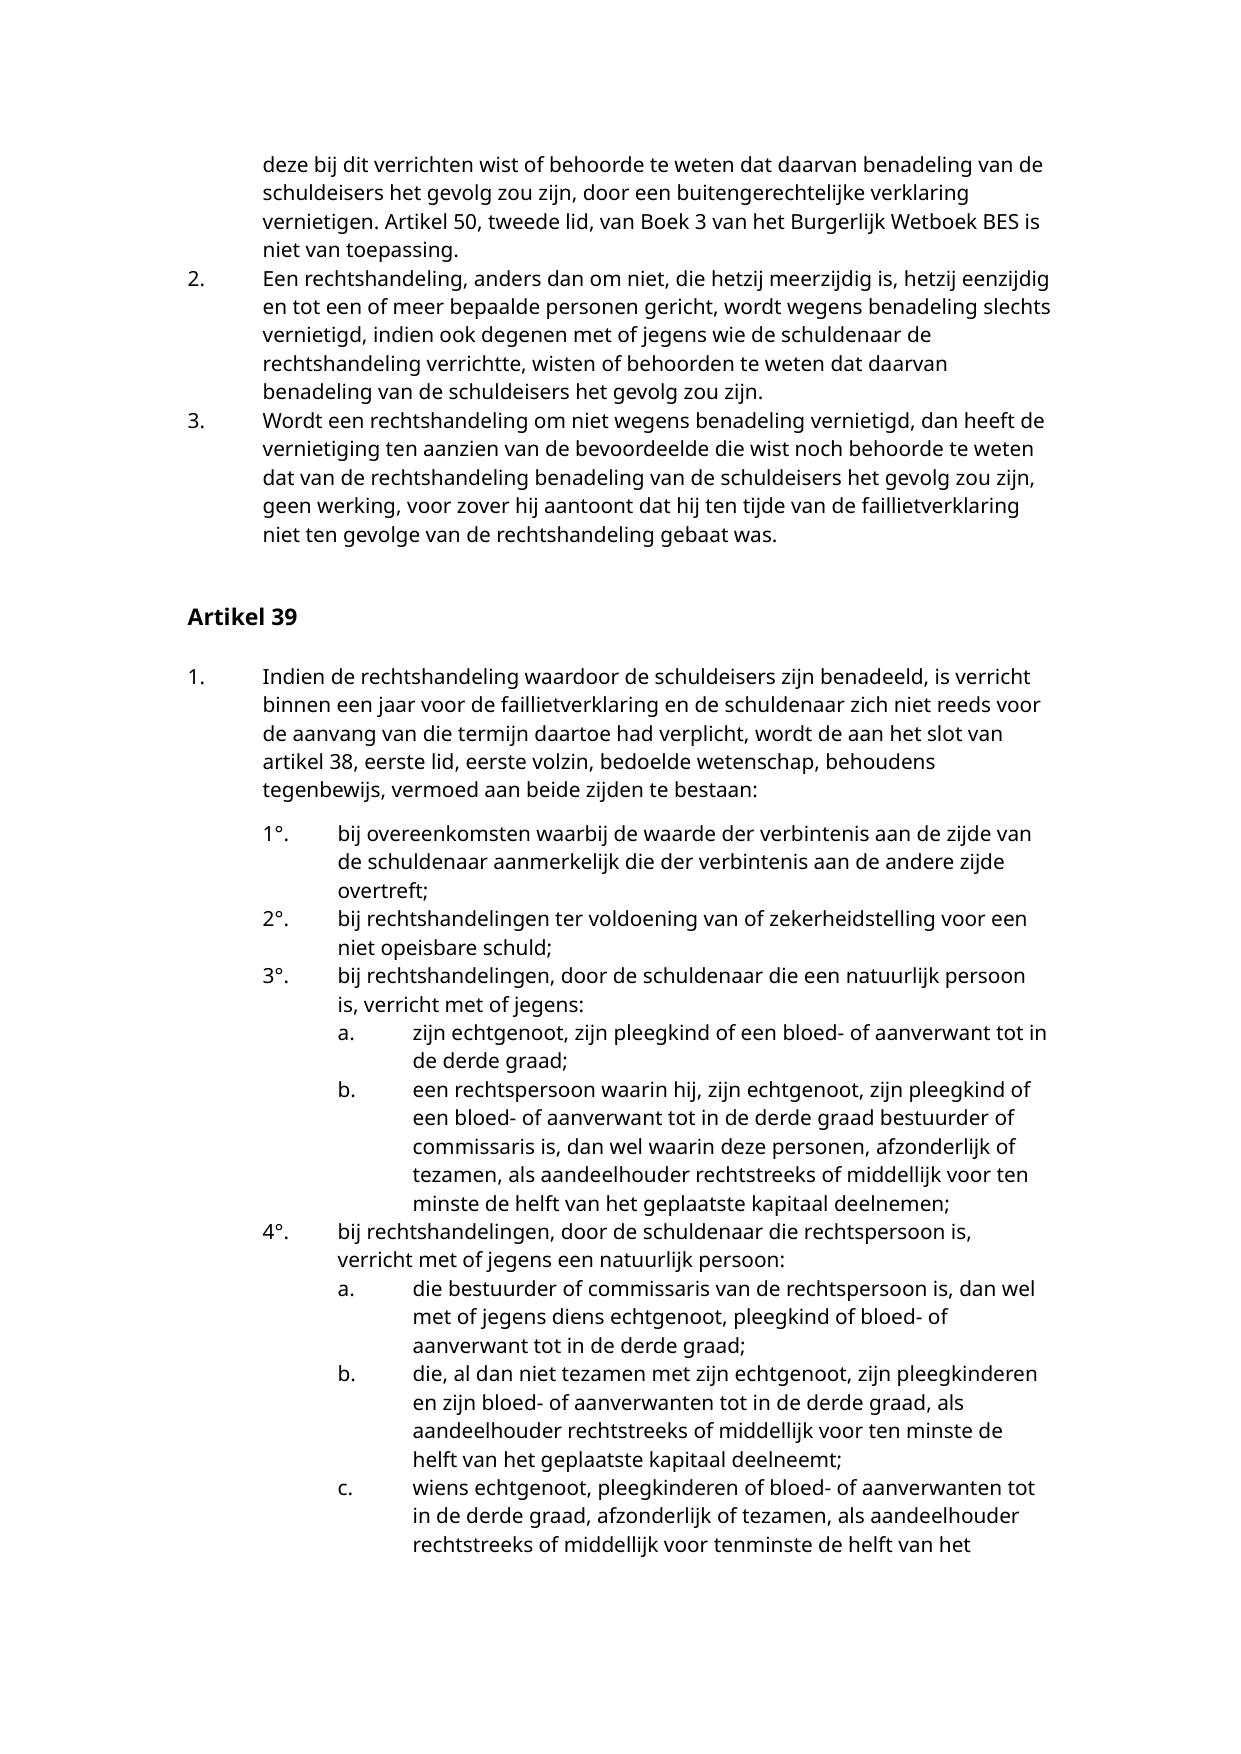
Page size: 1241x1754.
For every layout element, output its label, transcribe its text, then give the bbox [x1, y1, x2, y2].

list zijn echtgenoot, zijn pleegkind of een bloed- of aanverwant tot in de derde graad; [337, 1018, 1053, 1075]
list die bestuurder of commissaris van de rechtspersoon is, dan wel met of jegens diens echtgenoot, pleegkind of bloed- of aanverwant tot in de derde graad; [337, 1274, 1053, 1359]
list een rechtspersoon waarin hij, zijn echtgenoot, zijn pleegkind of een bloed- of aanverwant tot in de derde graad bestuurder of commissaris is, dan wel waarin deze personen, afzonderlijk of tezamen, als aandeelhouder rechtstreeks of middellijk voor ten minste de helft van het geplaatste kapitaal deelnemen; [337, 1075, 1053, 1217]
list Indien de rechtshandeling waardoor de schuldeisers zijn benadeeld, is verricht binnen een jaar voor de faillietverklaring en de schuldenaar zich niet reeds voor de aanvang van die termijn daartoe had verplicht, wordt de aan het slot van artikel 38, eerste lid, eerste volzin, bedoelde wetenschap, behoudens tegenbewijs, vermoed aan beide zijden te bestaan: [187, 662, 1053, 804]
list deze bij dit verrichten wist of behoorde te weten dat daarvan benadeling van de schuldeisers het gevolg zou zijn, door een buitengerechtelijke verklaring vernietigen. Artikel 50, tweede lid, van Boek 3 van het Burgerlijk Wetboek BES is niet van toepassing. [187, 150, 1053, 264]
list wiens echtgenoot, pleegkinderen of bloed- of aanverwanten tot in de derde graad, afzonderlijk of tezamen, als aandeelhouder rechtstreeks of middellijk voor tenminste de helft van het [337, 1473, 1053, 1558]
list bij rechtshandelingen, door de schuldenaar die een natuurlijk persoon is, verricht met of jegens: [262, 961, 1053, 1018]
list Wordt een rechtshandeling om niet wegens benadeling vernietigd, dan heeft de vernietiging ten aanzien van de bevoordeelde die wist noch behoorde te weten dat van de rechtshandeling benadeling van de schuldeisers het gevolg zou zijn, geen werking, voor zover hij aantoont dat hij ten tijde van de faillietverklaring niet ten gevolge van de rechtshandeling gebaat was. [187, 406, 1053, 548]
list bij rechtshandelingen, door de schuldenaar die rechtspersoon is, verricht met of jegens een natuurlijk persoon: [262, 1217, 1053, 1274]
list bij overeenkomsten waarbij de waarde der verbintenis aan de zijde van de schuldenaar aanmerkelijk die der verbintenis aan de andere zijde overtreft; [262, 819, 1053, 904]
list bij rechtshandelingen ter voldoening van of zekerheidstelling voor een niet opeisbare schuld; [262, 904, 1053, 961]
list Een rechtshandeling, anders dan om niet, die hetzij meerzijdig is, hetzij eenzijdig en tot een of meer bepaalde personen gericht, wordt wegens benadeling slechts vernietigd, indien ook degenen met of jegens wie de schuldenaar de rechtshandeling verrichtte, wisten of behoorden te weten dat daarvan benadeling van de schuldeisers het gevolg zou zijn. [187, 264, 1053, 406]
list die, al dan niet tezamen met zijn echtgenoot, zijn pleegkinderen en zijn bloed- of aanverwanten tot in de derde graad, als aandeelhouder rechtstreeks of middellijk voor ten minste de helft van het geplaatste kapitaal deelneemt; [337, 1359, 1053, 1473]
subtitle Artikel 39 [187, 601, 1053, 632]
